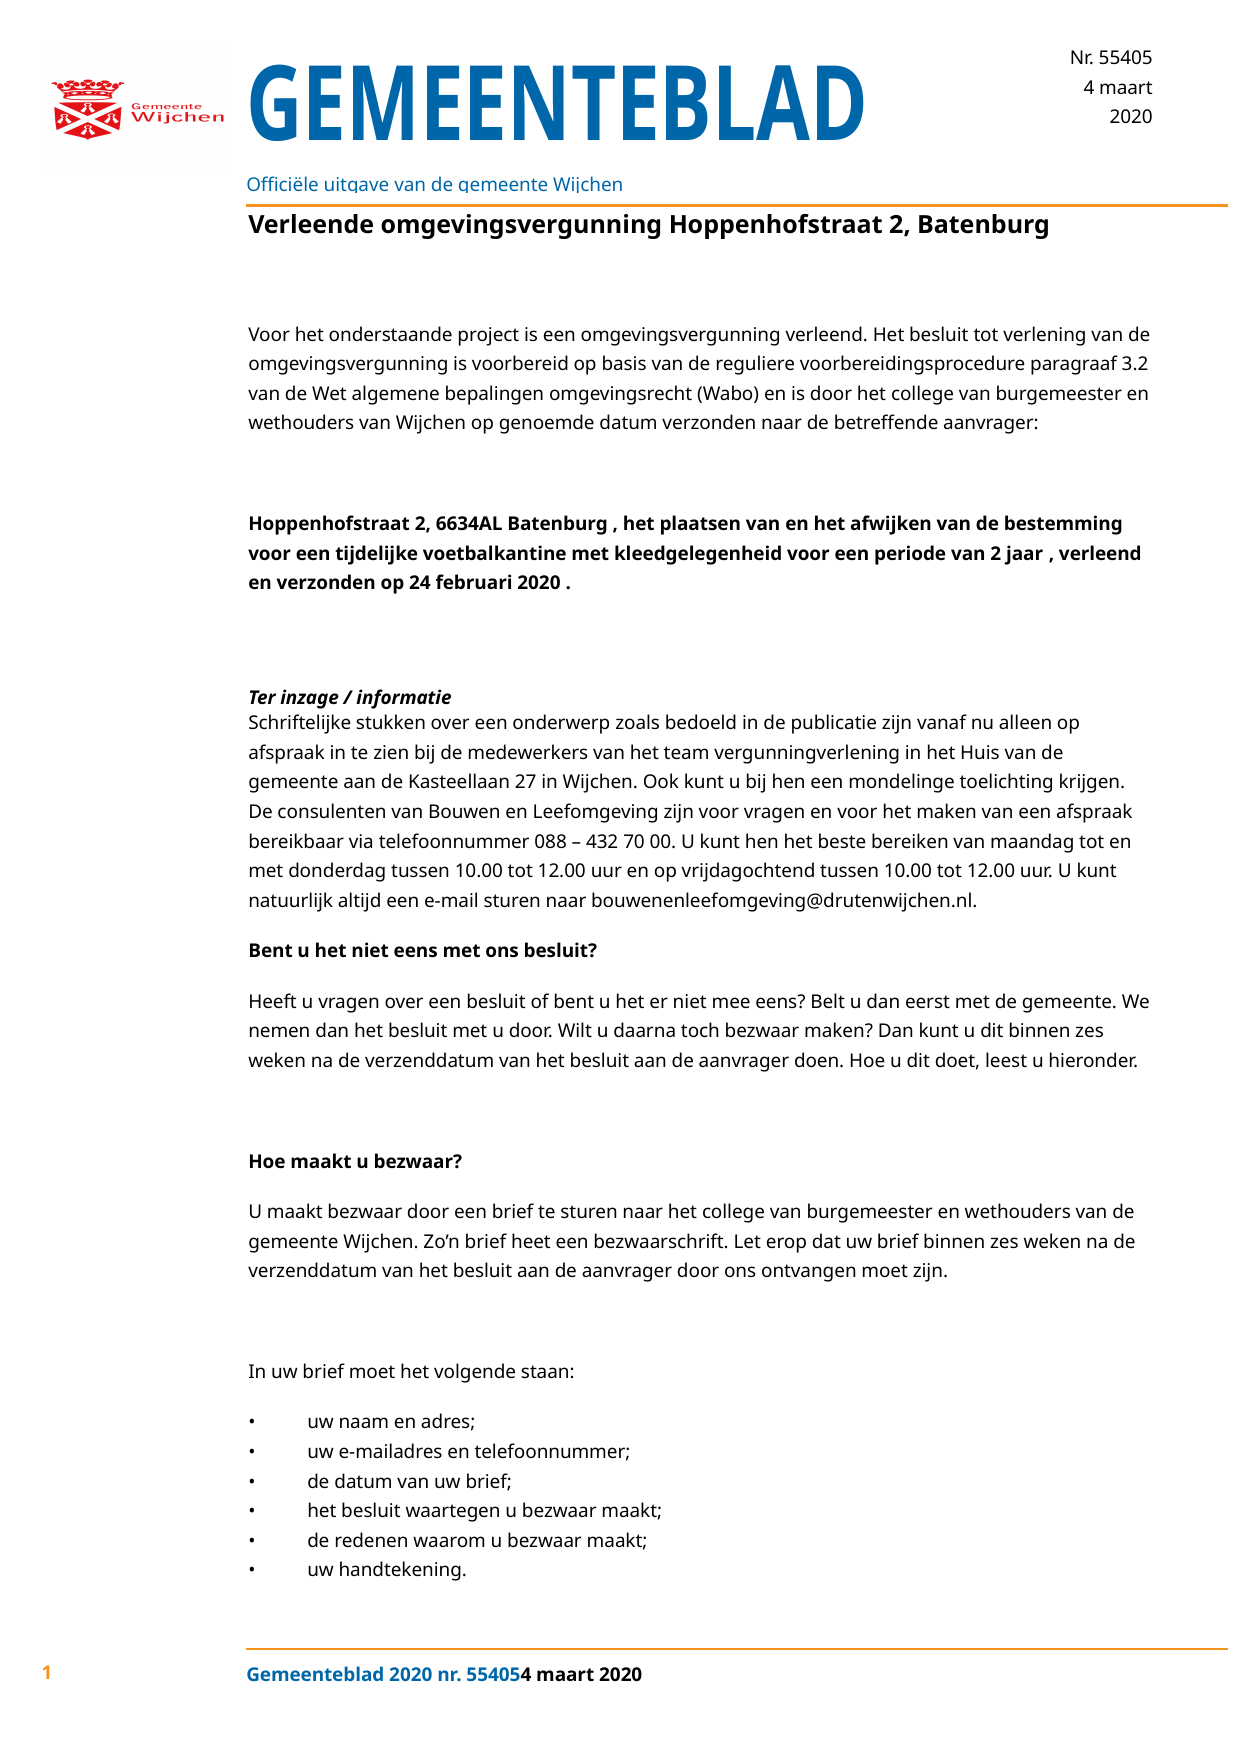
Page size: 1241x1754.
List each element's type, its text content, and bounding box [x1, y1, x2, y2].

text Ter inzage / informatie [248, 684, 1152, 709]
text In uw brief moet het volgende staan: [248, 1358, 1152, 1384]
list de redenen waarom u bezwaar maakt; [248, 1527, 1152, 1553]
text U maakt bezwaar door een brief te sturen naar het college van burgemeester en wethouders van de gemeente Wijchen. Zo’n brief heet een bezwaarschrift. Let erop dat uw brief binnen zes weken na de verzenddatum van het besluit aan de aanvrager door ons ontvangen moet zijn. [248, 1198, 1152, 1283]
text Bent u het niet eens met ons besluit? [248, 937, 1152, 963]
text Schriftelijke stukken over een onderwerp zoals bedoeld in de publicatie zijn vanaf nu alleen op afspraak in te zien bij de medewerkers van het team vergunningverlening in het Huis van de gemeente aan de Kasteellaan 27 in Wijchen. Ook kunt u bij hen een mondelinge toelichting krijgen. De consulenten van Bouwen en Leefomgeving zijn voor vragen en voor het maken van een afspraak bereikbaar via telefoonnummer 088 – 432 70 00. U kunt hen het beste bereiken van maandag tot en met donderdag tussen 10.00 tot 12.00 uur en op vrijdagochtend tussen 10.00 tot 12.00 uur. U kunt natuurlijk altijd een e-mail sturen naar bouwenenleefomgeving@drutenwijchen.nl. [248, 709, 1152, 913]
list uw naam en adres; [248, 1409, 1152, 1434]
text Hoppenhofstraat 2, 6634AL Batenburg , het plaatsen van en het afwijken van de bestemming voor een tijdelijke voetbalkantine met kleedgelegenheid voor een periode van 2 jaar , verleend en verzonden op 24 februari 2020 . [248, 510, 1152, 595]
picture [41, 47, 231, 172]
text Verleende omgevingsvergunning Hoppenhofstraat 2, Batenburg [248, 207, 1152, 241]
text Voor het onderstaande project is een omgevingsvergunning verleend. Het besluit tot verlening van de omgevingsvergunning is voorbereid op basis van de reguliere voorbereidingsprocedure paragraaf 3.2 van de Wet algemene bepalingen omgevingsrecht (Wabo) en is door het college van burgemeester en wethouders van Wijchen op genoemde datum verzonden naar de betreffende aanvrager: [248, 321, 1152, 435]
text Hoe maakt u bezwaar? [248, 1148, 1152, 1174]
list uw handtekening. [248, 1557, 1152, 1582]
text Heeft u vragen over een besluit of bent u het er niet mee eens? Belt u dan eerst met de gemeente. We nemen dan het besluit met u door. Wilt u daarna toch bezwaar maken? Dan kunt u dit binnen zes weken na de verzenddatum van het besluit aan de aanvrager doen. Hoe u dit doet, leest u hieronder. [248, 988, 1152, 1073]
list het besluit waartegen u bezwaar maakt; [248, 1497, 1152, 1523]
list uw e-mailadres en telefoonnummer; [248, 1438, 1152, 1464]
list de datum van uw brief; [248, 1468, 1152, 1494]
